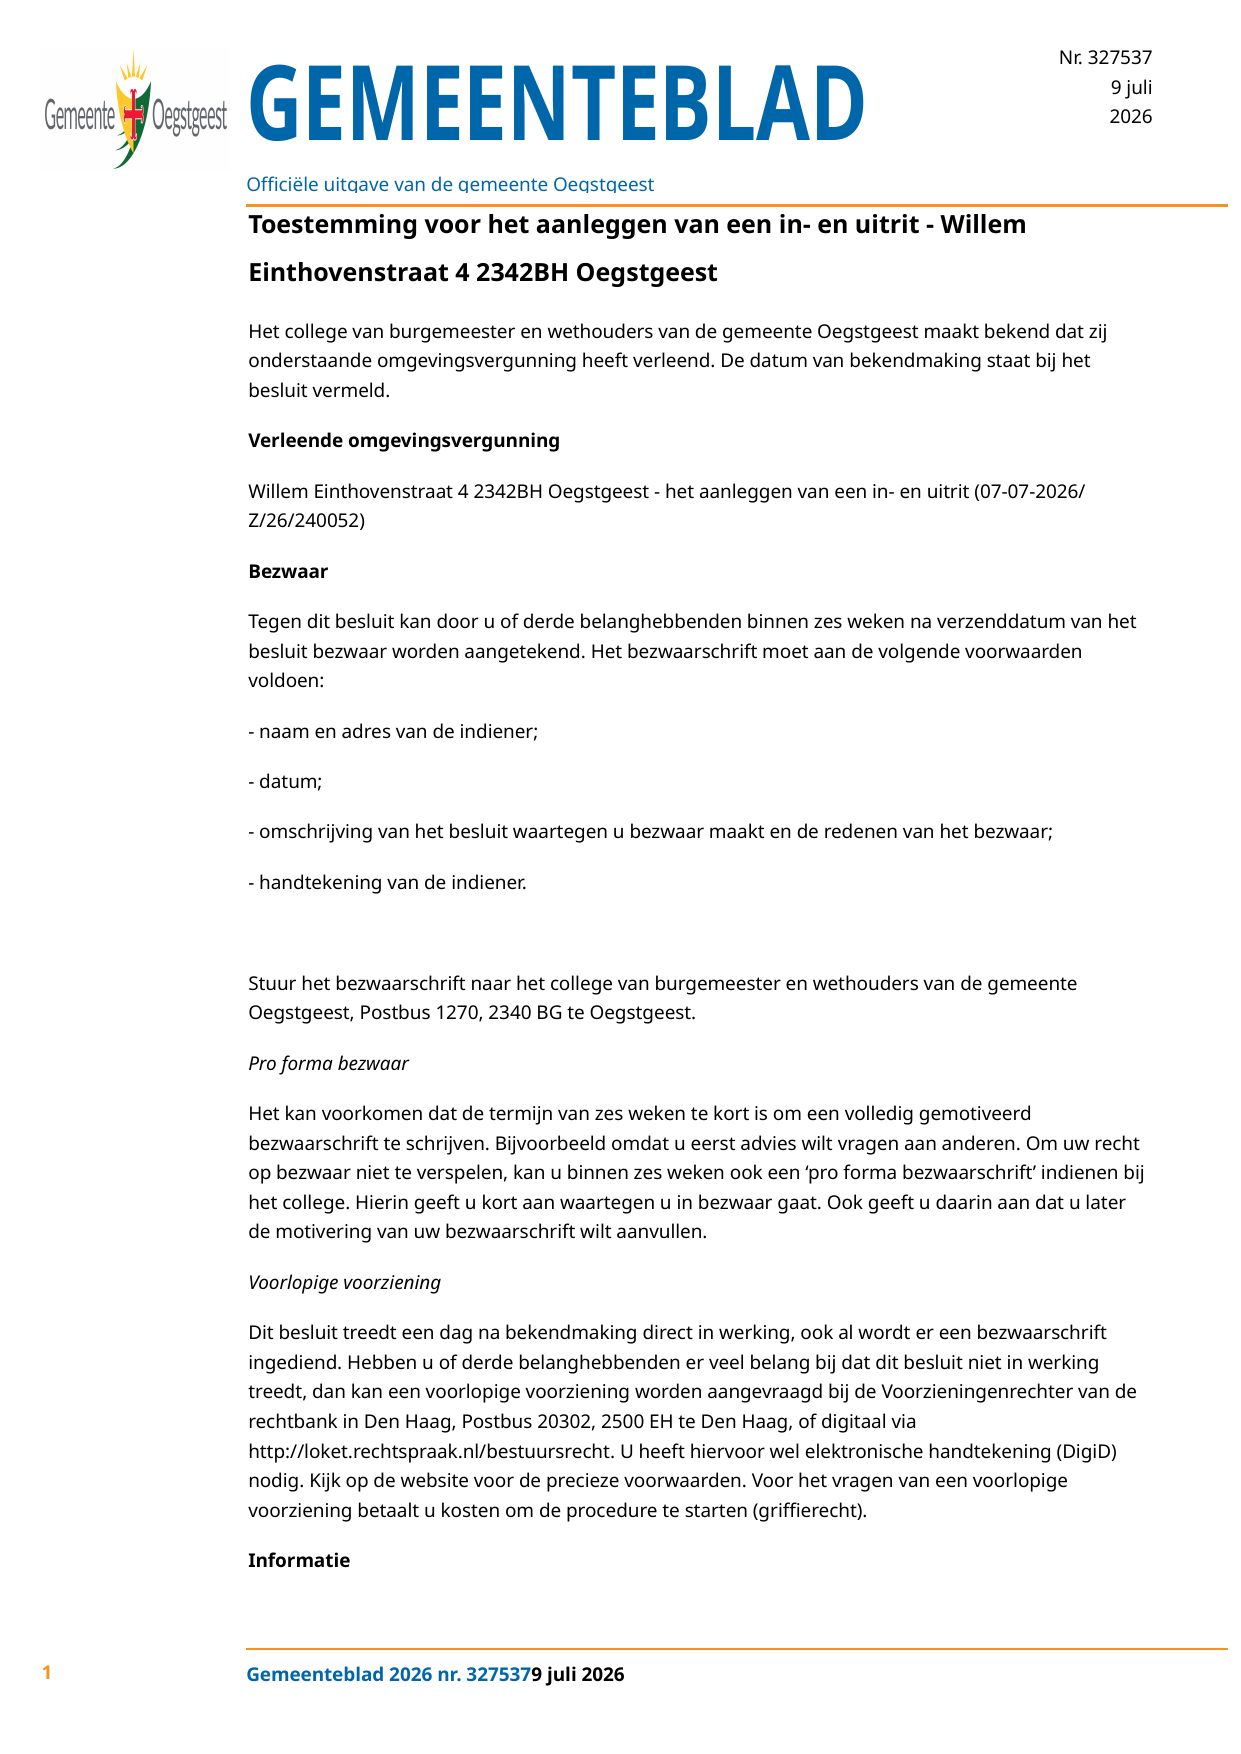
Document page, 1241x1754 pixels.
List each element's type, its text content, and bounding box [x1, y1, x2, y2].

picture [41, 47, 231, 172]
text Voorlopige voorziening [248, 1269, 1152, 1295]
text Bezwaar [248, 558, 1152, 584]
text Het kan voorkomen dat de termijn van zes weken te kort is om een volledig gemotiveerd bezwaarschrift te schrijven. Bijvoorbeeld omdat u eerst advies wilt vragen aan anderen. Om uw recht op bezwaar niet te verspelen, kan u binnen zes weken ook een ‘pro forma bezwaarschrift’ indienen bij het college. Hierin geeft u kort aan waartegen u in bezwaar gaat. Ook geeft u daarin aan dat u later de motivering van uw bezwaarschrift wilt aanvullen. [248, 1100, 1152, 1244]
text Dit besluit treedt een dag na bekendmaking direct in werking, ook al wordt er een bezwaarschrift ingediend. Hebben u of derde belanghebbenden er veel belang bij dat dit besluit niet in werking treedt, dan kan een voorlopige voorziening worden aangevraagd bij de Voorzieningenrechter van de rechtbank in Den Haag, Postbus 20302, 2500 EH te Den Haag, of digitaal via http://loket.rechtspraak.nl/bestuursrecht. U heeft hiervoor wel elektronische handtekening (DigiD) nodig. Kijk op de website voor de precieze voorwaarden. Voor het vragen van een voorlopige voorziening betaalt u kosten om de procedure te starten (griffierecht). [248, 1319, 1152, 1523]
text - datum; [248, 768, 1152, 794]
text - handtekening van de indiener. [248, 869, 1152, 895]
text Stuur het bezwaarschrift naar het college van burgemeester en wethouders van de gemeente Oegstgeest, Postbus 1270, 2340 BG te Oegstgeest. [248, 970, 1152, 1025]
text Pro forma bezwaar [248, 1050, 1152, 1076]
text Informatie [248, 1547, 1152, 1573]
text - naam en adres van de indiener; [248, 718, 1152, 744]
text Toestemming voor het aanleggen van een in- en uitrit - Willem Einthovenstraat 4 2342BH Oegstgeest [248, 207, 1152, 288]
text - omschrijving van het besluit waartegen u bezwaar maakt en de redenen van het bezwaar; [248, 819, 1152, 844]
text Willem Einthovenstraat 4 2342BH Oegstgeest - het aanleggen van een in- en uitrit (07-07-2026/ Z/26/240052) [248, 478, 1152, 533]
text Het college van burgemeester en wethouders van de gemeente Oegstgeest maakt bekend dat zij onderstaande omgevingsvergunning heeft verleend. De datum van bekendmaking staat bij het besluit vermeld. [248, 318, 1152, 403]
text Verleende omgevingsvergunning [248, 427, 1152, 453]
text Tegen dit besluit kan door u of derde belanghebbenden binnen zes weken na verzenddatum van het besluit bezwaar worden aangetekend. Het bezwaarschrift moet aan de volgende voorwaarden voldoen: [248, 608, 1152, 693]
